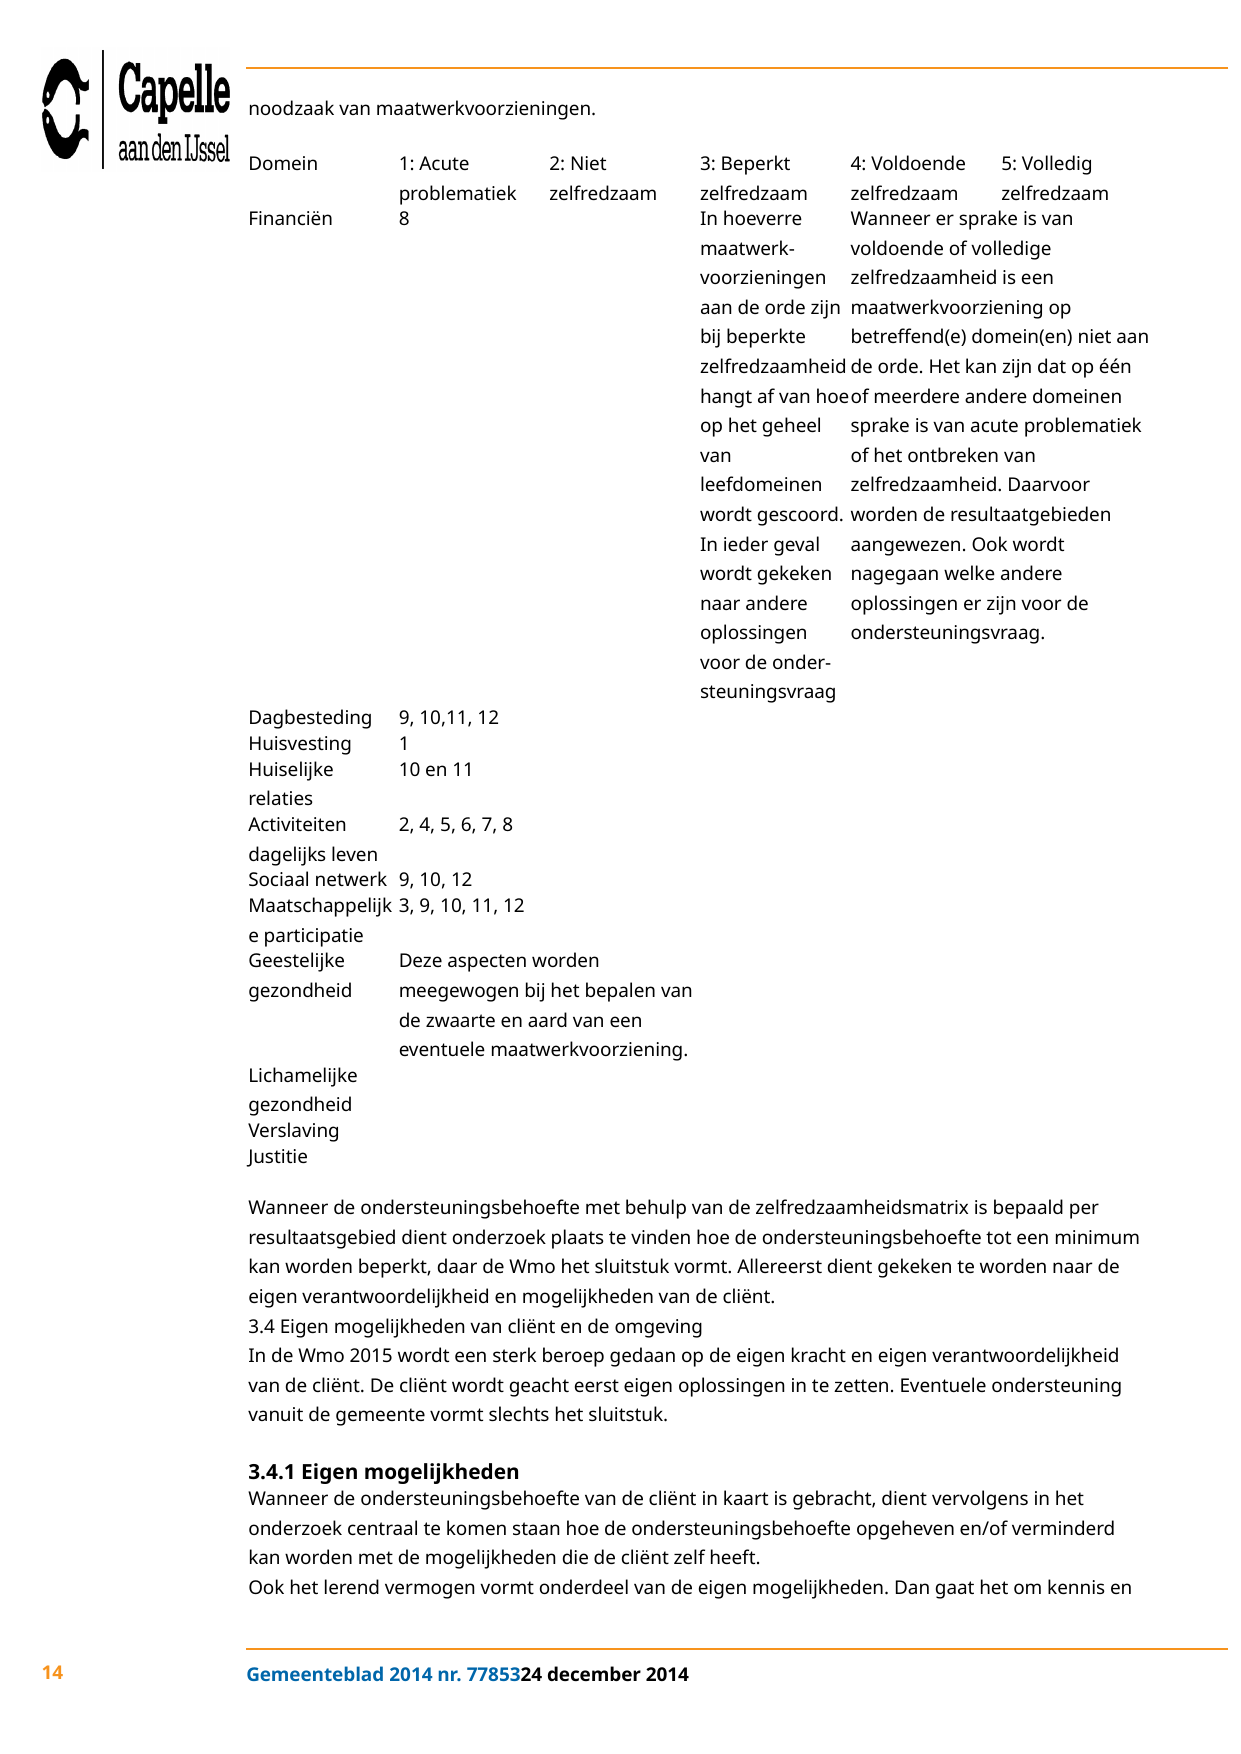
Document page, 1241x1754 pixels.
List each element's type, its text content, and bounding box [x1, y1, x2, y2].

table_cell [700, 705, 850, 730]
table_cell [700, 948, 850, 1062]
table_cell Lichamelijke gezondheid [248, 1062, 398, 1117]
table_header Domein [248, 150, 398, 205]
table_cell Activiteiten dagelijks leven [248, 811, 398, 867]
table_cell [700, 730, 850, 756]
text Ook het lerend vermogen vormt onderdeel van de eigen mogelijkheden. Dan gaat het om kennis en [248, 1574, 1152, 1600]
table_cell [700, 892, 850, 948]
table_cell Huisvesting [248, 730, 398, 756]
table_cell Maatschappelijke participatie [248, 892, 398, 948]
table_cell [850, 811, 1152, 867]
text noodzaak van maatwerkvoorzieningen. [248, 95, 1152, 121]
table_cell [700, 811, 850, 867]
table_cell [850, 756, 1152, 811]
table_cell 3, 9, 10, 11, 12 [399, 892, 700, 948]
table_cell [700, 1062, 850, 1117]
table_cell [850, 1118, 1152, 1143]
text Wanneer de ondersteuningsbehoefte van de cliënt in kaart is gebracht, dient vervolgens in het onderzoek centraal te komen staan hoe de ondersteuningsbehoefte opgeheven en/of verminderd kan worden met de mogelijkheden die de cliënt zelf heeft. [248, 1485, 1152, 1570]
table_cell [850, 1062, 1152, 1117]
table_cell [700, 756, 850, 811]
table_cell [850, 867, 1152, 892]
table_cell [850, 730, 1152, 756]
table_cell Verslaving [248, 1118, 398, 1143]
table_cell Sociaal netwerk [248, 867, 398, 892]
table_header 2: Niet zelfredzaam [549, 150, 700, 205]
table_cell Huiselijke relaties [248, 756, 398, 811]
text 3.4 Eigen mogelijkheden van cliënt en de omgeving [248, 1313, 1152, 1339]
text In de Wmo 2015 wordt een sterk beroep gedaan op de eigen kracht en eigen verantwoordelijkheid van de cliënt. De cliënt wordt geacht eerst eigen oplossingen in te zetten. Eventuele ondersteuning vanuit de gemeente vormt slechts het sluitstuk. [248, 1342, 1152, 1427]
table_cell [850, 1143, 1152, 1169]
table_cell [700, 1118, 850, 1143]
table_cell Deze aspecten worden meegewogen bij het bepalen van de zwaarte en aard van een eventuele maatwerkvoorziening. [399, 948, 700, 1062]
table_header 1: Acute problematiek [399, 150, 549, 205]
table_cell [850, 892, 1152, 948]
table_cell Geestelijke gezondheid [248, 948, 398, 1062]
text Wanneer de ondersteuningsbehoefte met behulp van de zelfredzaamheidsmatrix is bepaald per resultaatsgebied dient onderzoek plaats te vinden hoe de ondersteuningsbehoefte tot een minimum kan worden beperkt, daar de Wmo het sluitstuk vormt. Allereerst dient gekeken te worden naar de eigen verantwoordelijkheid en mogelijkheden van de cliënt. [248, 1194, 1152, 1309]
table_cell 9, 10,11, 12 [399, 705, 700, 730]
table_cell 10 en 11 [399, 756, 700, 811]
table_cell [399, 1062, 700, 1117]
table_cell 2, 4, 5, 6, 7, 8 [399, 811, 700, 867]
table_header 5: Volledig zelfredzaam [1001, 150, 1152, 205]
table_cell 8 [399, 205, 700, 704]
text 3.4.1 Eigen mogelijkheden [248, 1457, 1152, 1485]
table_cell [850, 948, 1152, 1062]
table_cell Financiën [248, 205, 398, 704]
table_cell Justitie [248, 1143, 398, 1169]
table_header 4: Voldoende zelfredzaam [850, 150, 1001, 205]
table_cell 9, 10, 12 [399, 867, 700, 892]
table_cell [700, 867, 850, 892]
table_cell [850, 705, 1152, 730]
table_cell [399, 1118, 700, 1143]
table_cell [399, 1143, 700, 1169]
table_cell [700, 1143, 850, 1169]
table_cell Dagbesteding [248, 705, 398, 730]
table_cell Wanneer er sprake is van voldoende of volledige zelfredzaamheid is een maatwerkvoorziening op betreffend(e) domein(en) niet aan de orde. Het kan zijn dat op één of meerdere andere domeinen sprake is van acute problematiek of het ontbreken van zelfredzaamheid. Daarvoor worden de resultaatgebieden aangewezen. Ook wordt nagegaan welke andere oplossingen er zijn voor de ondersteuningsvraag. [850, 205, 1152, 704]
table_cell 1 [399, 730, 700, 756]
picture [41, 47, 231, 172]
table_header 3: Beperkt zelfredzaam [700, 150, 850, 205]
table_cell In hoeverre maatwerk- voorzieningen aan de orde zijn bij beperkte zelfredzaamheid hangt af van hoe op het geheel van leefdomeinen wordt gescoord. In ieder geval wordt gekeken naar andere oplossingen voor de onder-steuningsvraag [700, 205, 850, 704]
